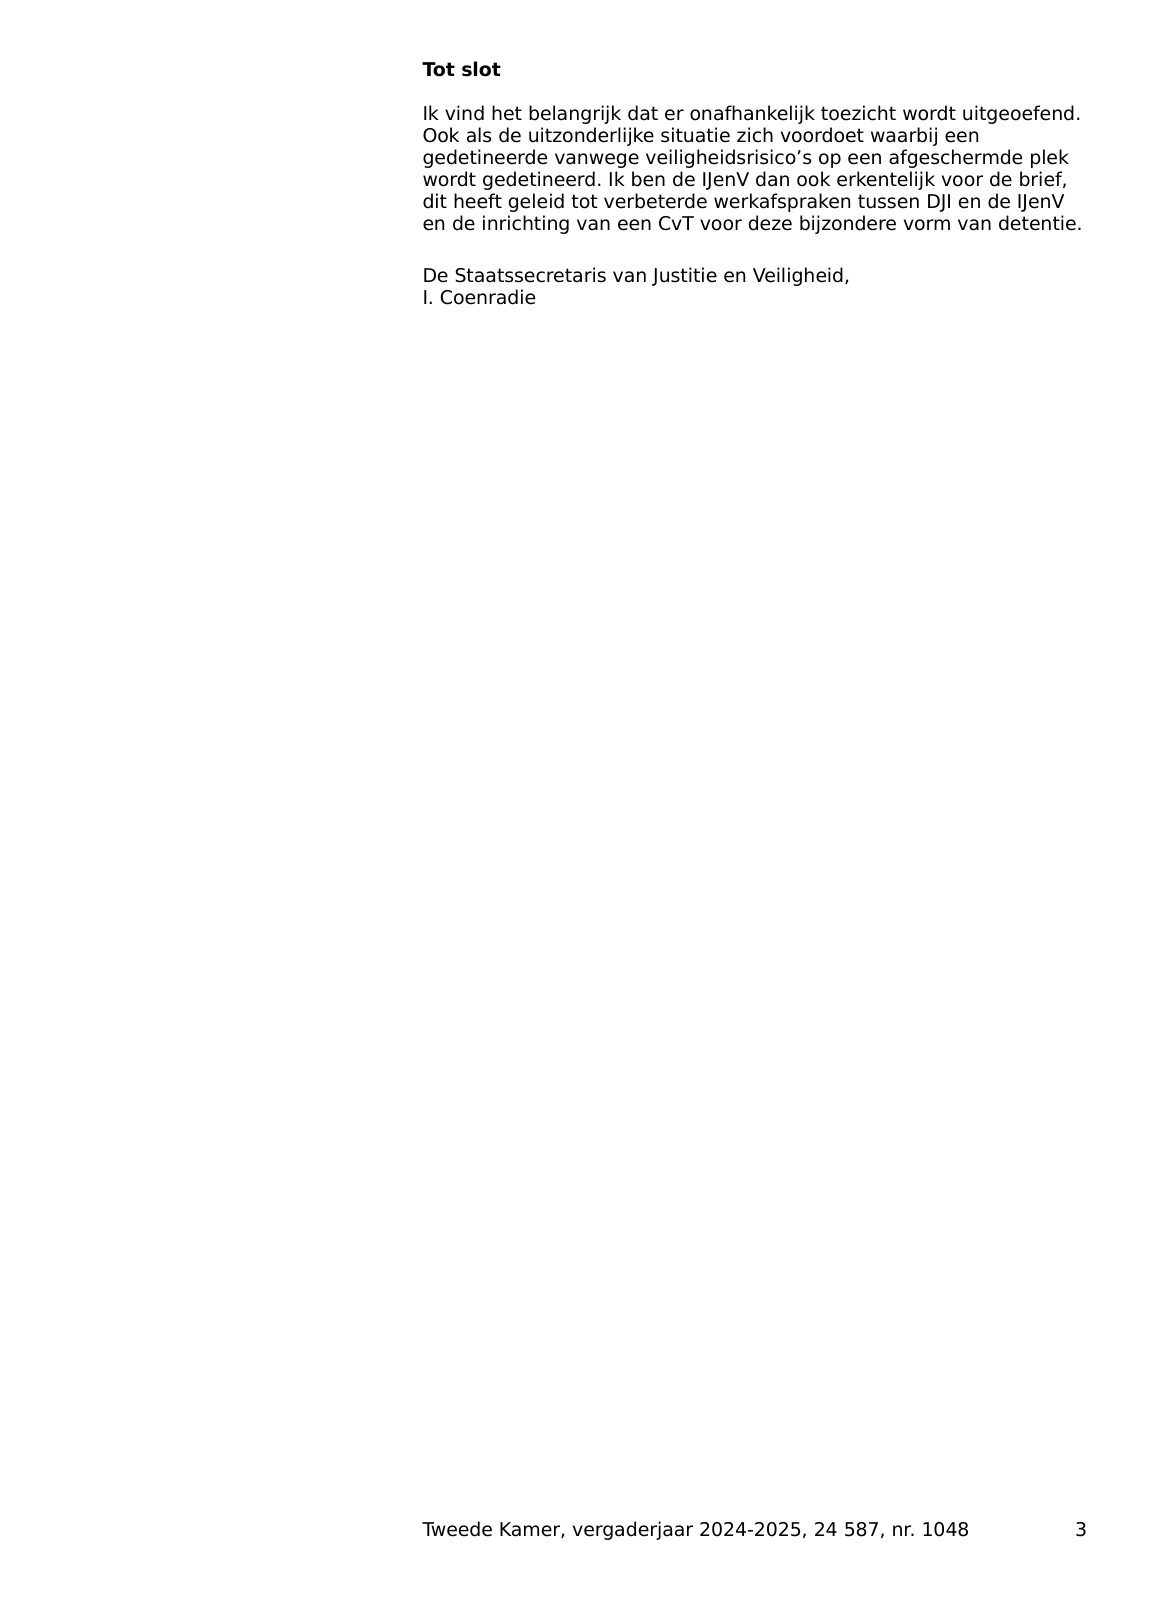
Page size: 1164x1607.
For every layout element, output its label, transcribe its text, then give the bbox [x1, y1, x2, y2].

text De Staatssecretaris van Justitie en Veiligheid, I. Coenradie [422, 265, 1087, 309]
subtitle Tot slot [422, 59, 1087, 81]
text Ik vind het belangrijk dat er onafhankelijk toezicht wordt uitgeoefend. Ook als de uitzonderlijke situatie zich voordoet waarbij een gedetineerde vanwege veiligheidsrisico’s op een afgeschermde plek wordt gedetineerd. Ik ben de IJenV dan ook erkentelijk voor de brief, dit heeft geleid tot verbeterde werkafspraken tussen DJI en de IJenV en de inrichting van een CvT voor deze bijzondere vorm van detentie. [422, 103, 1087, 235]
